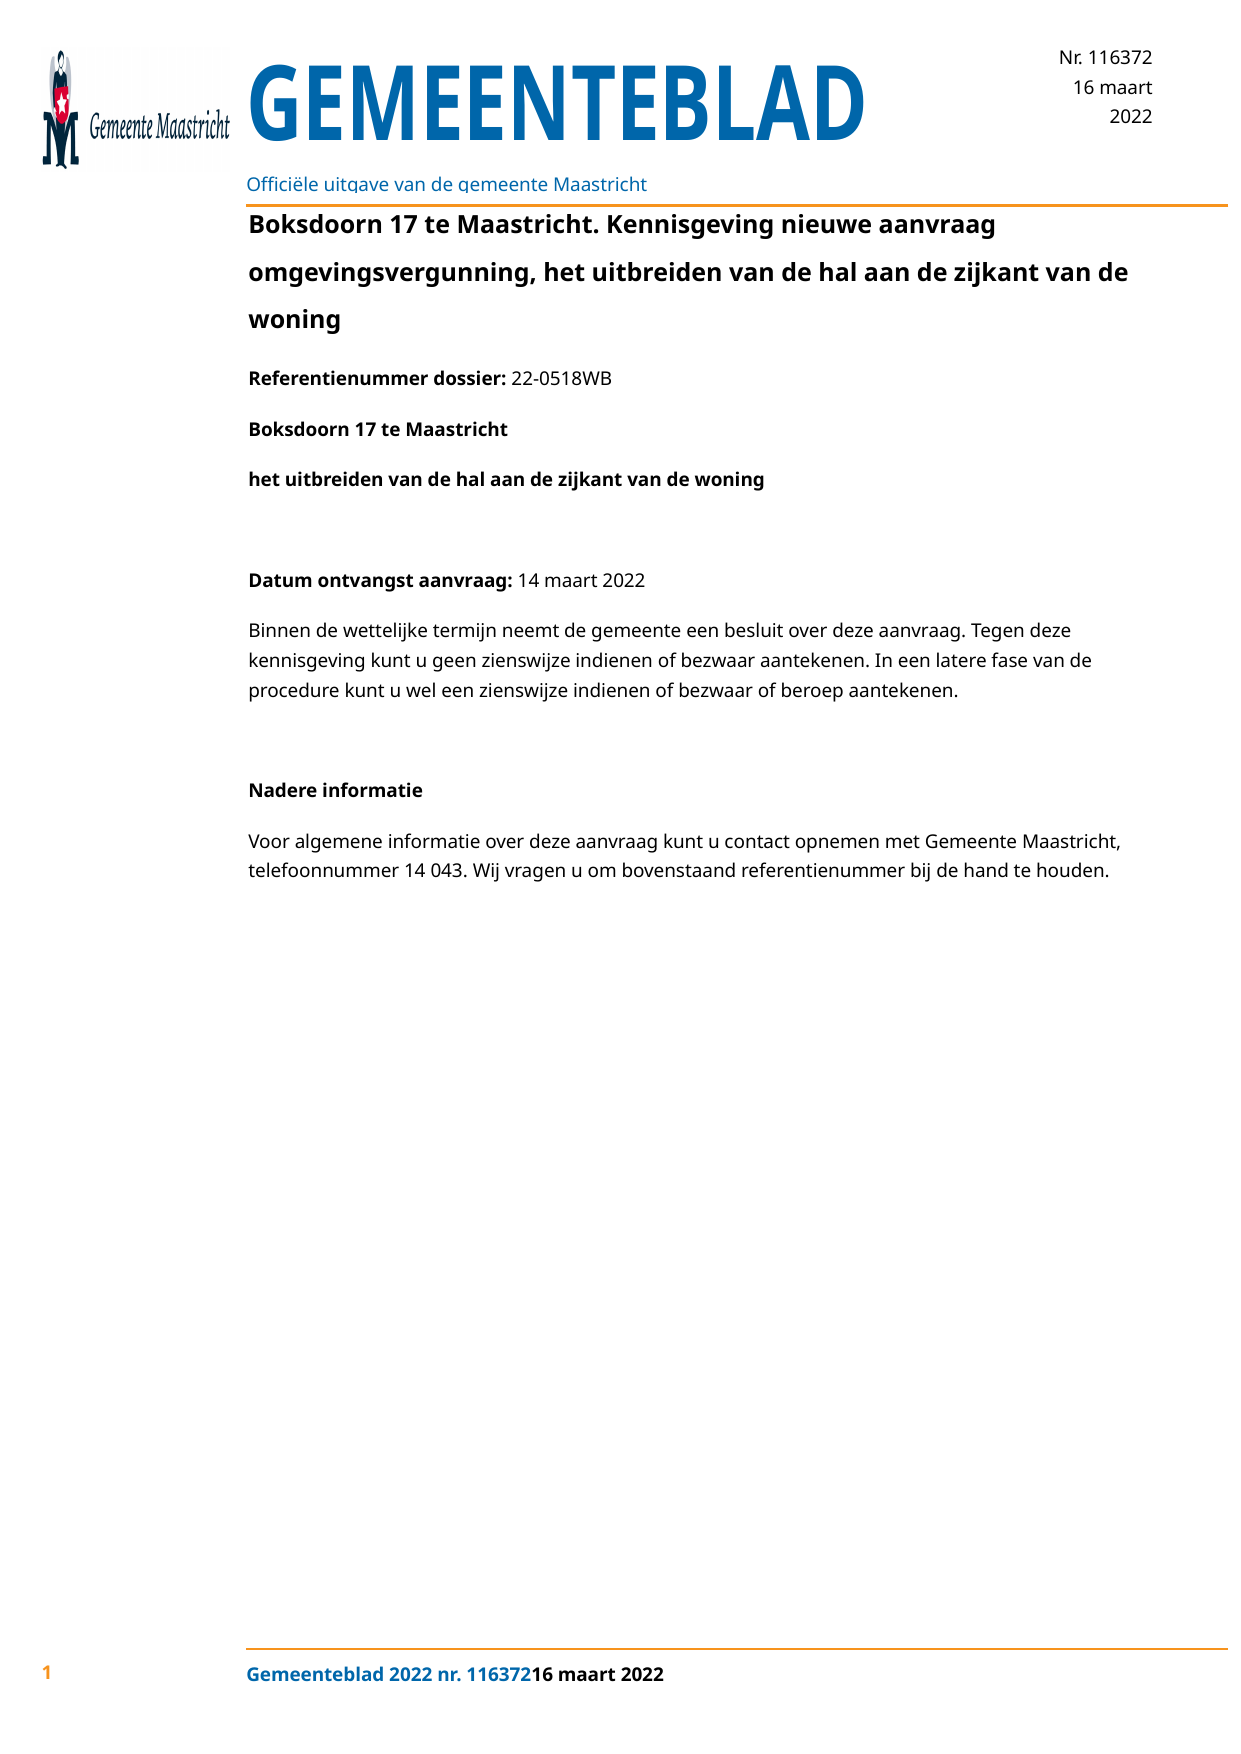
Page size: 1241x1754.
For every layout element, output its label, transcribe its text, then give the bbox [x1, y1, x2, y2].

text Nadere informatie [248, 778, 1152, 803]
text Boksdoorn 17 te Maastricht. Kennisgeving nieuwe aanvraag omgevingsvergunning, het uitbreiden van de hal aan de zijkant van de woning [248, 207, 1152, 336]
text het uitbreiden van de hal aan de zijkant van de woning [248, 466, 1152, 492]
text Boksdoorn 17 te Maastricht [248, 416, 1152, 442]
picture [41, 47, 231, 172]
text Referentienummer dossier: 22-0518WB [248, 366, 1152, 391]
text Voor algemene informatie over deze aanvraag kunt u contact opnemen met Gemeente Maastricht, telefoonnummer 14 043. Wij vragen u om bovenstaand referentienummer bij de hand te houden. [248, 828, 1152, 883]
text Datum ontvangst aanvraag: 14 maart 2022 [248, 567, 1152, 593]
text Binnen de wettelijke termijn neemt de gemeente een besluit over deze aanvraag. Tegen deze kennisgeving kunt u geen zienswijze indienen of bezwaar aantekenen. In een latere fase van de procedure kunt u wel een zienswijze indienen of bezwaar of beroep aantekenen. [248, 618, 1152, 702]
